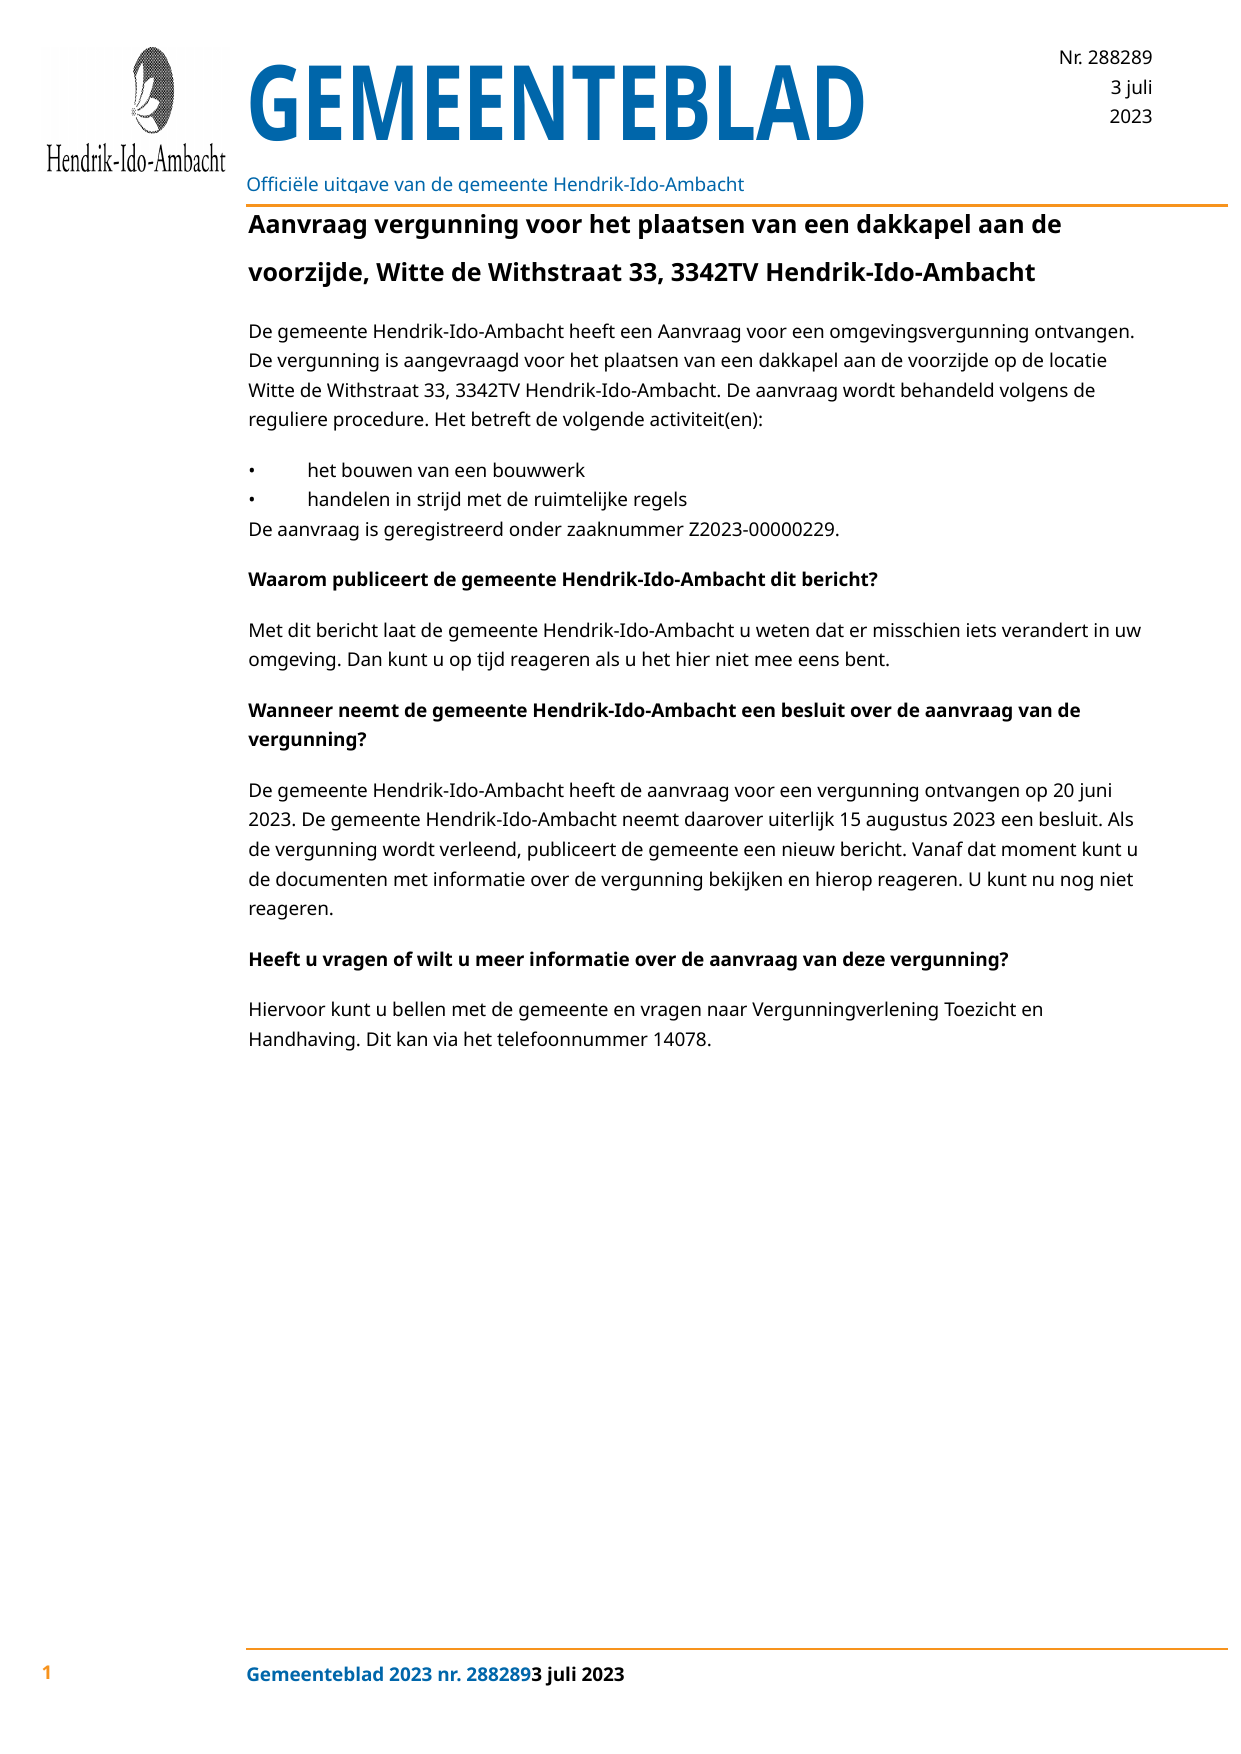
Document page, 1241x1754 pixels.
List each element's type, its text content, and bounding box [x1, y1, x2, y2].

text Heeft u vragen of wilt u meer informatie over de aanvraag van deze vergunning? [248, 946, 1152, 972]
text Met dit bericht laat de gemeente Hendrik-Ido-Ambacht u weten dat er misschien iets verandert in uw omgeving. Dan kunt u op tijd reageren als u het hier niet mee eens bent. [248, 617, 1152, 672]
list handelen in strijd met de ruimtelijke regels [248, 487, 1152, 512]
text De gemeente Hendrik-Ido-Ambacht heeft een Aanvraag voor een omgevingsvergunning ontvangen. De vergunning is aangevraagd voor het plaatsen van een dakkapel aan de voorzijde op de locatie Witte de Withstraat 33, 3342TV Hendrik-Ido-Ambacht. De aanvraag wordt behandeld volgens de reguliere procedure. Het betreft de volgende activiteit(en): [248, 318, 1152, 432]
text Waarom publiceert de gemeente Hendrik-Ido-Ambacht dit bericht? [248, 567, 1152, 592]
text Hiervoor kunt u bellen met de gemeente en vragen naar Vergunningverlening Toezicht en Handhaving. Dit kan via het telefoonnummer 14078. [248, 996, 1152, 1052]
text Wanneer neemt de gemeente Hendrik-Ido-Ambacht een besluit over de aanvraag van de vergunning? [248, 697, 1152, 752]
text De aanvraag is geregistreerd onder zaaknummer Z2023-00000229. [248, 516, 1152, 542]
text De gemeente Hendrik-Ido-Ambacht heeft de aanvraag voor een vergunning ontvangen op 20 juni 2023. De gemeente Hendrik-Ido-Ambacht neemt daarover uiterlijk 15 augustus 2023 een besluit. Als de vergunning wordt verleend, publiceert de gemeente een nieuw bericht. Vanaf dat moment kunt u de documenten met informatie over de vergunning bekijken en hierop reageren. U kunt nu nog niet reageren. [248, 777, 1152, 921]
list het bouwen van een bouwwerk [248, 457, 1152, 483]
text Aanvraag vergunning voor het plaatsen van een dakkapel aan de voorzijde, Witte de Withstraat 33, 3342TV Hendrik-Ido-Ambacht [248, 207, 1152, 288]
picture [41, 47, 231, 172]
